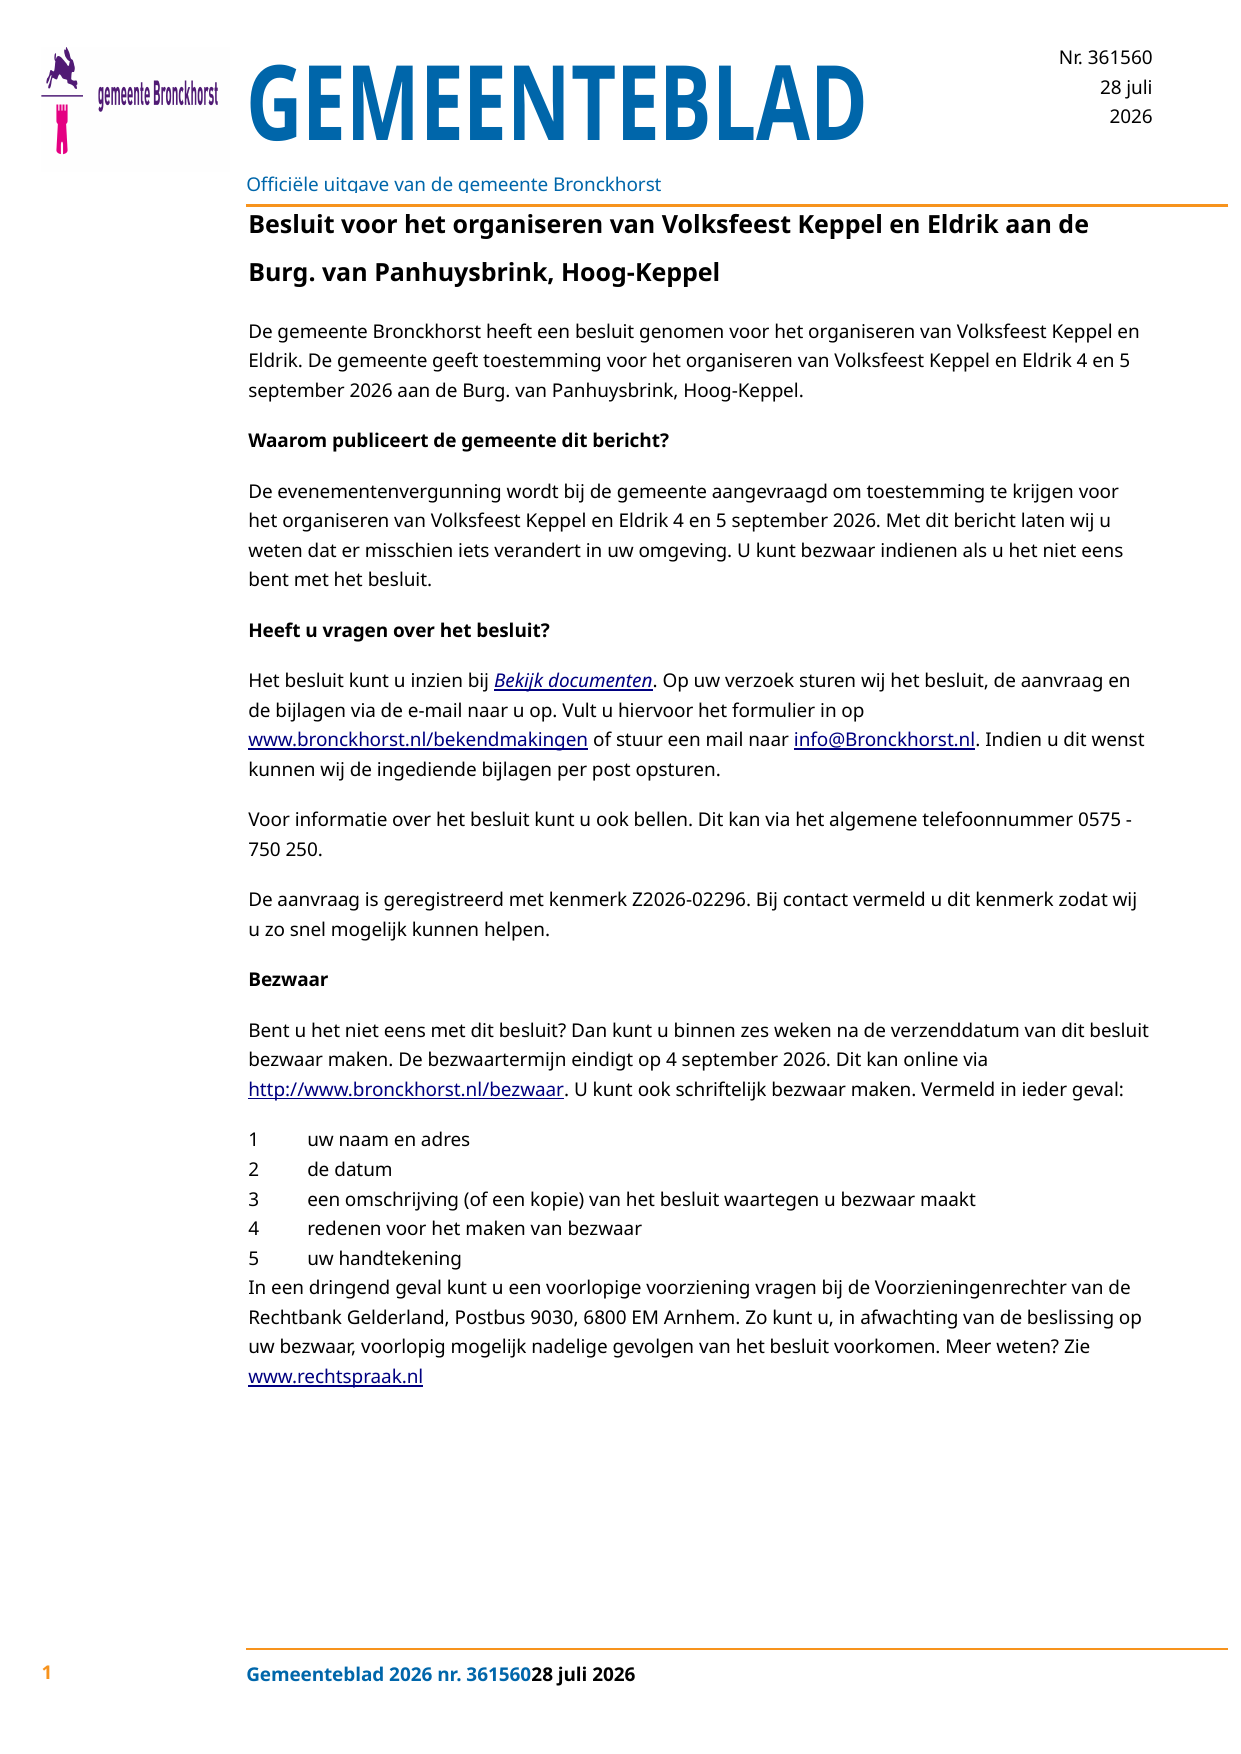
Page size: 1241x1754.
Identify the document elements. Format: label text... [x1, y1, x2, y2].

text Voor informatie over het besluit kunt u ook bellen. Dit kan via het algemene telefoonnummer 0575 - 750 250. [248, 807, 1152, 862]
text De evenementenvergunning wordt bij de gemeente aangevraagd om toestemming te krijgen voor het organiseren van Volksfeest Keppel en Eldrik 4 en 5 september 2026. Met dit bericht laten wij u weten dat er misschien iets verandert in uw omgeving. U kunt bezwaar indienen als u het niet eens bent met het besluit. [248, 478, 1152, 592]
text Besluit voor het organiseren van Volksfeest Keppel en Eldrik aan de Burg. van Panhuysbrink, Hoog-Keppel [248, 207, 1152, 288]
list uw handtekening [248, 1245, 1152, 1271]
text De gemeente Bronckhorst heeft een besluit genomen voor het organiseren van Volksfeest Keppel en Eldrik. De gemeente geeft toestemming voor het organiseren van Volksfeest Keppel en Eldrik 4 en 5 september 2026 aan de Burg. van Panhuysbrink, Hoog-Keppel. [248, 318, 1152, 403]
list uw naam en adres [248, 1127, 1152, 1152]
text Bezwaar [248, 967, 1152, 992]
text Bent u het niet eens met dit besluit? Dan kunt u binnen zes weken na de verzenddatum van dit besluit bezwaar maken. De bezwaartermijn eindigt op 4 september 2026. Dit kan online via http://www.bronckhorst.nl/bezwaar. U kunt ook schriftelijk bezwaar maken. Vermeld in ieder geval: [248, 1017, 1152, 1102]
list redenen voor het maken van bezwaar [248, 1215, 1152, 1241]
list de datum [248, 1156, 1152, 1182]
list een omschrijving (of een kopie) van het besluit waartegen u bezwaar maakt [248, 1186, 1152, 1212]
text De aanvraag is geregistreerd met kenmerk Z2026-02296. Bij contact vermeld u dit kenmerk zodat wij u zo snel mogelijk kunnen helpen. [248, 887, 1152, 942]
text In een dringend geval kunt u een voorlopige voorziening vragen bij de Voorzieningenrechter van de Rechtbank Gelderland, Postbus 9030, 6800 EM Arnhem. Zo kunt u, in afwachting van de beslissing op uw bezwaar, voorlopig mogelijk nadelige gevolgen van het besluit voorkomen. Meer weten? Zie www.rechtspraak.nl [248, 1274, 1152, 1389]
picture [41, 47, 231, 172]
text Waarom publiceert de gemeente dit bericht? [248, 427, 1152, 453]
text Het besluit kunt u inzien bij Bekijk documenten. Op uw verzoek sturen wij het besluit, de aanvraag en de bijlagen via de e-mail naar u op. Vult u hiervoor het formulier in op www.bronckhorst.nl/bekendmakingen of stuur een mail naar info@Bronckhorst.nl. Indien u dit wenst kunnen wij de ingediende bijlagen per post opsturen. [248, 667, 1152, 782]
text Heeft u vragen over het besluit? [248, 617, 1152, 643]
